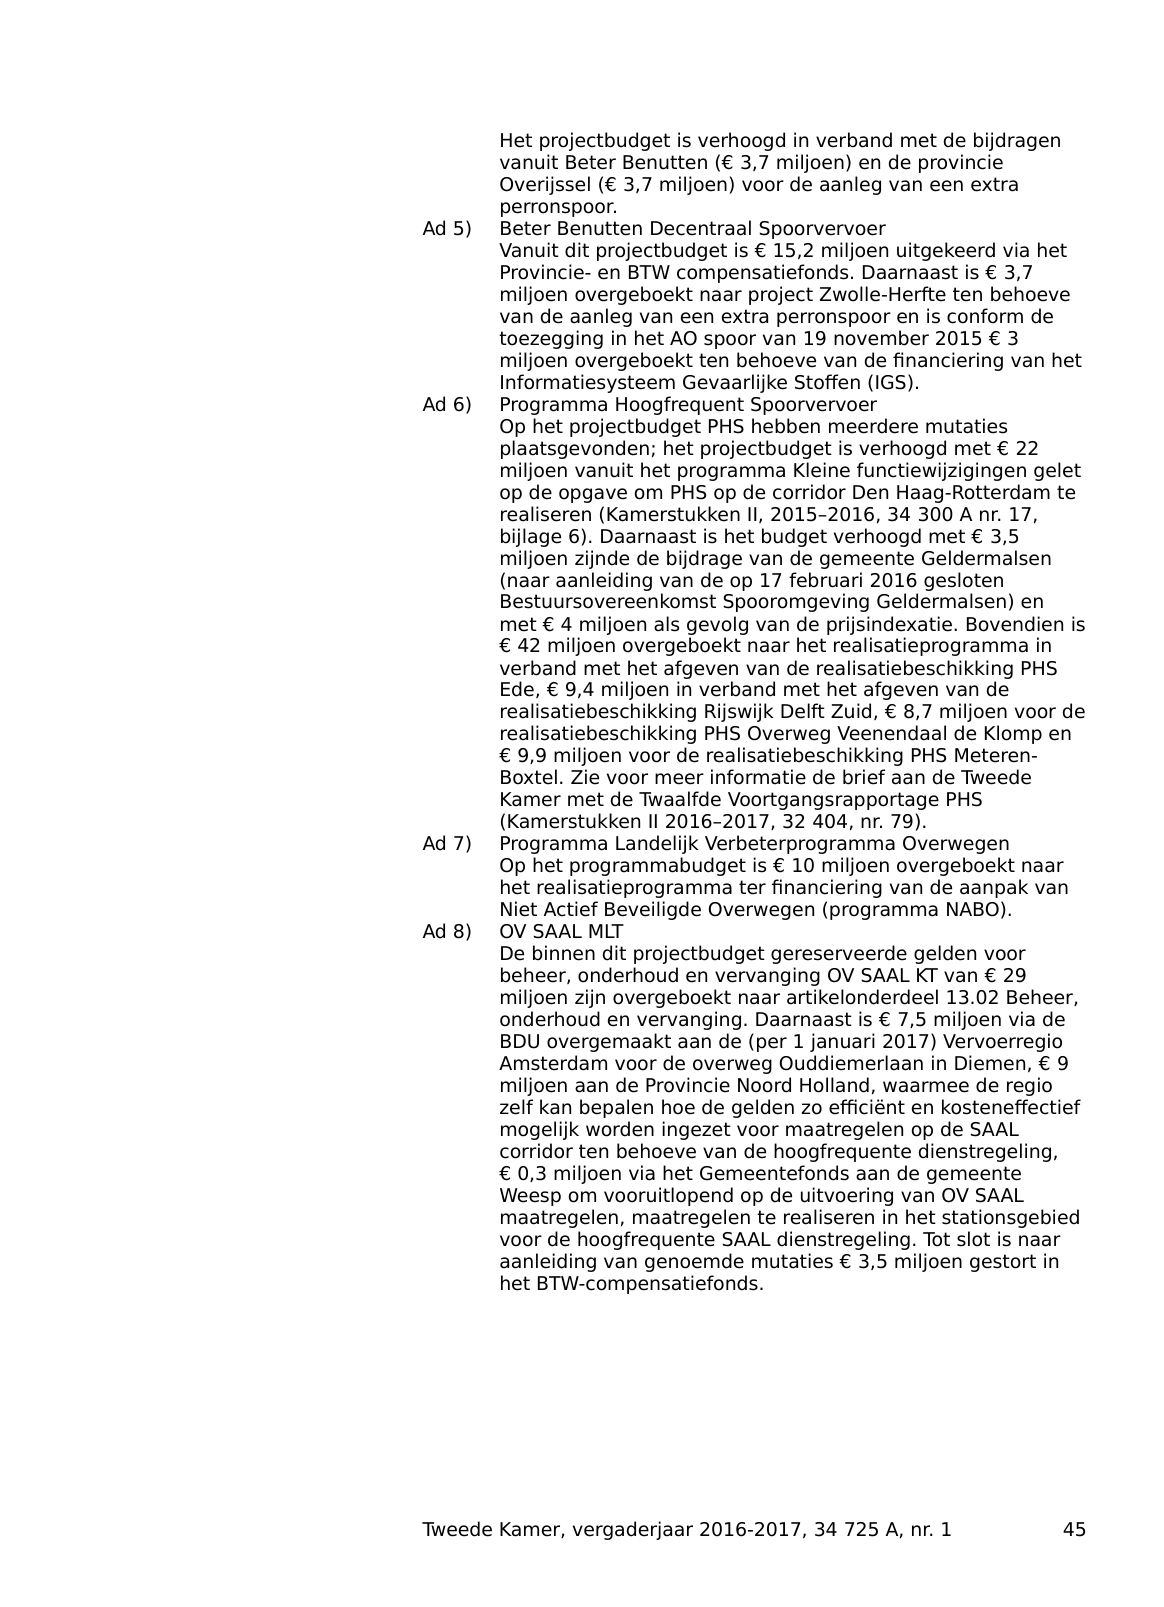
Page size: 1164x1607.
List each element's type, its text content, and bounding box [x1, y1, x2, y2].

text Ad 7) Programma Landelijk Verbeterprogramma Overwegen [422, 833, 1087, 855]
text Ad 5) Beter Benutten Decentraal Spoorvervoer [422, 218, 1087, 240]
text Ad 8) OV SAAL MLT [422, 921, 1087, 943]
text De binnen dit projectbudget gereserveerde gelden voor beheer, onderhoud en vervanging OV SAAL KT van € 29 miljoen zijn overgeboekt naar artikelonderdeel 13.02 Beheer, onderhoud en vervanging. Daarnaast is € 7,5 miljoen via de BDU overgemaakt aan de (per 1 januari 2017) Vervoerregio Amsterdam voor de overweg Ouddiemerlaan in Diemen, € 9 miljoen aan de Provincie Noord Holland, waarmee de regio zelf kan bepalen hoe de gelden zo efficiënt en kosteneffectief mogelijk worden ingezet voor maatregelen op de SAAL corridor ten behoeve van de hoogfrequente dienstregeling, € 0,3 miljoen via het Gemeentefonds aan de gemeente Weesp om vooruitlopend op de uitvoering van OV SAAL maatregelen, maatregelen te realiseren in het stationsgebied voor de hoogfrequente SAAL dienstregeling. Tot slot is naar aanleiding van genoemde mutaties € 3,5 miljoen gestort in het BTW-compensatiefonds. [499, 943, 1087, 1295]
text Ad 6) Programma Hoogfrequent Spoorvervoer [422, 394, 1087, 416]
text Vanuit dit projectbudget is € 15,2 miljoen uitgekeerd via het Provincie- en BTW compensatiefonds. Daarnaast is € 3,7 miljoen overgeboekt naar project Zwolle-Herfte ten behoeve van de aanleg van een extra perronspoor en is conform de toezegging in het AO spoor van 19 november 2015 € 3 miljoen overgeboekt ten behoeve van de financiering van het Informatiesysteem Gevaarlijke Stoffen (IGS). [499, 240, 1087, 394]
text Op het projectbudget PHS hebben meerdere mutaties plaatsgevonden; het projectbudget is verhoogd met € 22 miljoen vanuit het programma Kleine functiewijzigingen gelet op de opgave om PHS op de corridor Den Haag-Rotterdam te realiseren (Kamerstukken II, 2015–2016, 34 300 A nr. 17, bijlage 6). Daarnaast is het budget verhoogd met € 3,5 miljoen zijnde de bijdrage van de gemeente Geldermalsen (naar aanleiding van de op 17 februari 2016 gesloten Bestuursovereenkomst Spooromgeving Geldermalsen) en met € 4 miljoen als gevolg van de prijsindexatie. Bovendien is € 42 miljoen overgeboekt naar het realisatieprogramma in verband met het afgeven van de realisatiebeschikking PHS Ede, € 9,4 miljoen in verband met het afgeven van de realisatiebeschikking Rijswijk Delft Zuid, € 8,7 miljoen voor de realisatiebeschikking PHS Overweg Veenendaal de Klomp en € 9,9 miljoen voor de realisatiebeschikking PHS Meteren-Boxtel. Zie voor meer informatie de brief aan de Tweede Kamer met de Twaalfde Voortgangsrapportage PHS (Kamerstukken II 2016–2017, 32 404, nr. 79). [499, 416, 1087, 833]
text Het projectbudget is verhoogd in verband met de bijdragen vanuit Beter Benutten (€ 3,7 miljoen) en de provincie Overijssel (€ 3,7 miljoen) voor de aanleg van een extra perronspoor. [499, 130, 1087, 218]
text Op het programmabudget is € 10 miljoen overgeboekt naar het realisatieprogramma ter financiering van de aanpak van Niet Actief Beveiligde Overwegen (programma NABO). [499, 855, 1087, 921]
